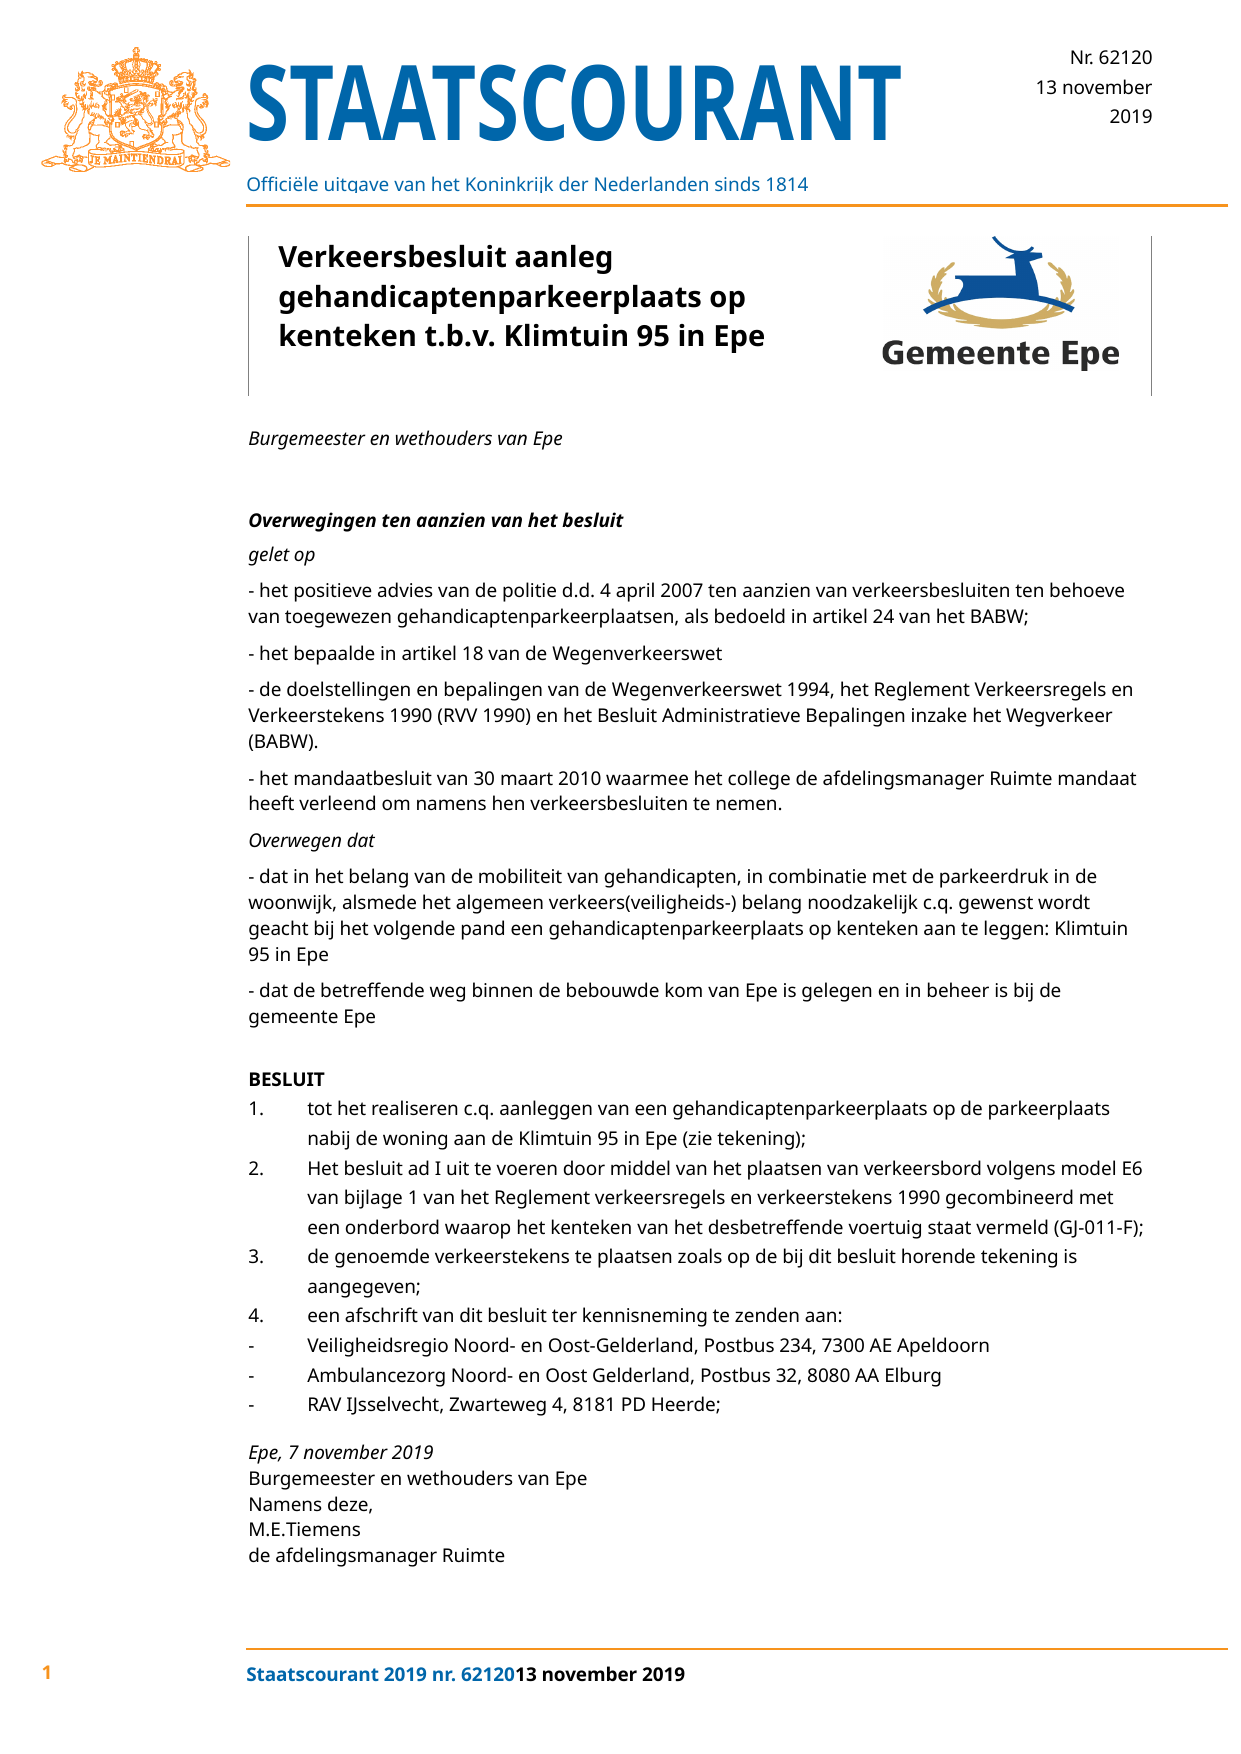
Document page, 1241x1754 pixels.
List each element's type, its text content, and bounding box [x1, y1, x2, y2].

text Overwegen dat [248, 827, 1152, 853]
text - het positieve advies van de politie d.d. 4 april 2007 ten aanzien van verkeersbesluiten ten behoeve van toegewezen gehandicaptenparkeerplaatsen, als bedoeld in artikel 24 van het BABW; [248, 577, 1152, 629]
list Veiligheidsregio Noord- en Oost-Gelderland, Postbus 234, 7300 AE Apeldoorn [248, 1332, 1152, 1358]
text BESLUIT [248, 1066, 1152, 1092]
text Burgemeester en wethouders van Epe [248, 426, 1152, 451]
list RAV IJsselvecht, Zwarteweg 4, 8181 PD Heerde; [248, 1391, 1152, 1417]
text Epe, 7 november 2019 [248, 1439, 1152, 1465]
list Ambulancezorg Noord- en Oost Gelderland, Postbus 32, 8080 AA Elburg [248, 1362, 1152, 1388]
table_header [850, 236, 1151, 396]
list de genoemde verkeerstekens te plaatsen zoals op de bij dit besluit horende tekening is aangegeven; [248, 1243, 1152, 1299]
list een afschrift van dit besluit ter kennisneming te zenden aan: [248, 1303, 1152, 1328]
text - dat in het belang van de mobiliteit van gehandicapten, in combinatie met de parkeerdruk in de woonwijk, alsmede het algemeen verkeers(veiligheids-) belang noodzakelijk c.q. gewenst wordt geacht bij het volgende pand een gehandicaptenparkeerplaats op kenteken aan te leggen: Klimtuin 95 in Epe [248, 864, 1152, 967]
text Overwegingen ten aanzien van het besluit [248, 507, 1152, 532]
text Burgemeester en wethouders van Epe [248, 1465, 1152, 1491]
text - de doelstellingen en bepalingen van de Wegenverkeerswet 1994, het Reglement Verkeersregels en Verkeerstekens 1990 (RVV 1990) en het Besluit Administratieve Bepalingen inzake het Wegverkeer (BABW). [248, 677, 1152, 754]
picture [41, 47, 231, 172]
table_header Verkeersbesluit aanleg gehandicaptenparkeerplaats op kenteken t.b.v. Klimtuin 95 in Epe [249, 236, 850, 396]
text Namens deze, [248, 1491, 1152, 1516]
text - het mandaatbesluit van 30 maart 2010 waarmee het college de afdelingsmanager Ruimte mandaat heeft verleend om namens hen verkeersbesluiten te nemen. [248, 765, 1152, 816]
list Het besluit ad I uit te voeren door middel van het plaatsen van verkeersbord volgens model E6 van bijlage 1 van het Reglement verkeersregels en verkeerstekens 1990 gecombineerd met een onderbord waarop het kenteken van het desbetreffende voertuig staat vermeld (GJ-011-F); [248, 1155, 1152, 1240]
picture [882, 236, 1119, 371]
text - het bepaalde in artikel 18 van de Wegenverkeerswet [248, 640, 1152, 666]
text - dat de betreffende weg binnen de bebouwde kom van Epe is gelegen en in beheer is bij de gemeente Epe [248, 978, 1152, 1029]
text de afdelingsmanager Ruimte [248, 1542, 1152, 1568]
list tot het realiseren c.q. aanleggen van een gehandicaptenparkeerplaats op de parkeerplaats nabij de woning aan de Klimtuin 95 in Epe (zie tekening); [248, 1096, 1152, 1151]
text M.E.Tiemens [248, 1516, 1152, 1542]
text gelet op [248, 541, 1152, 567]
